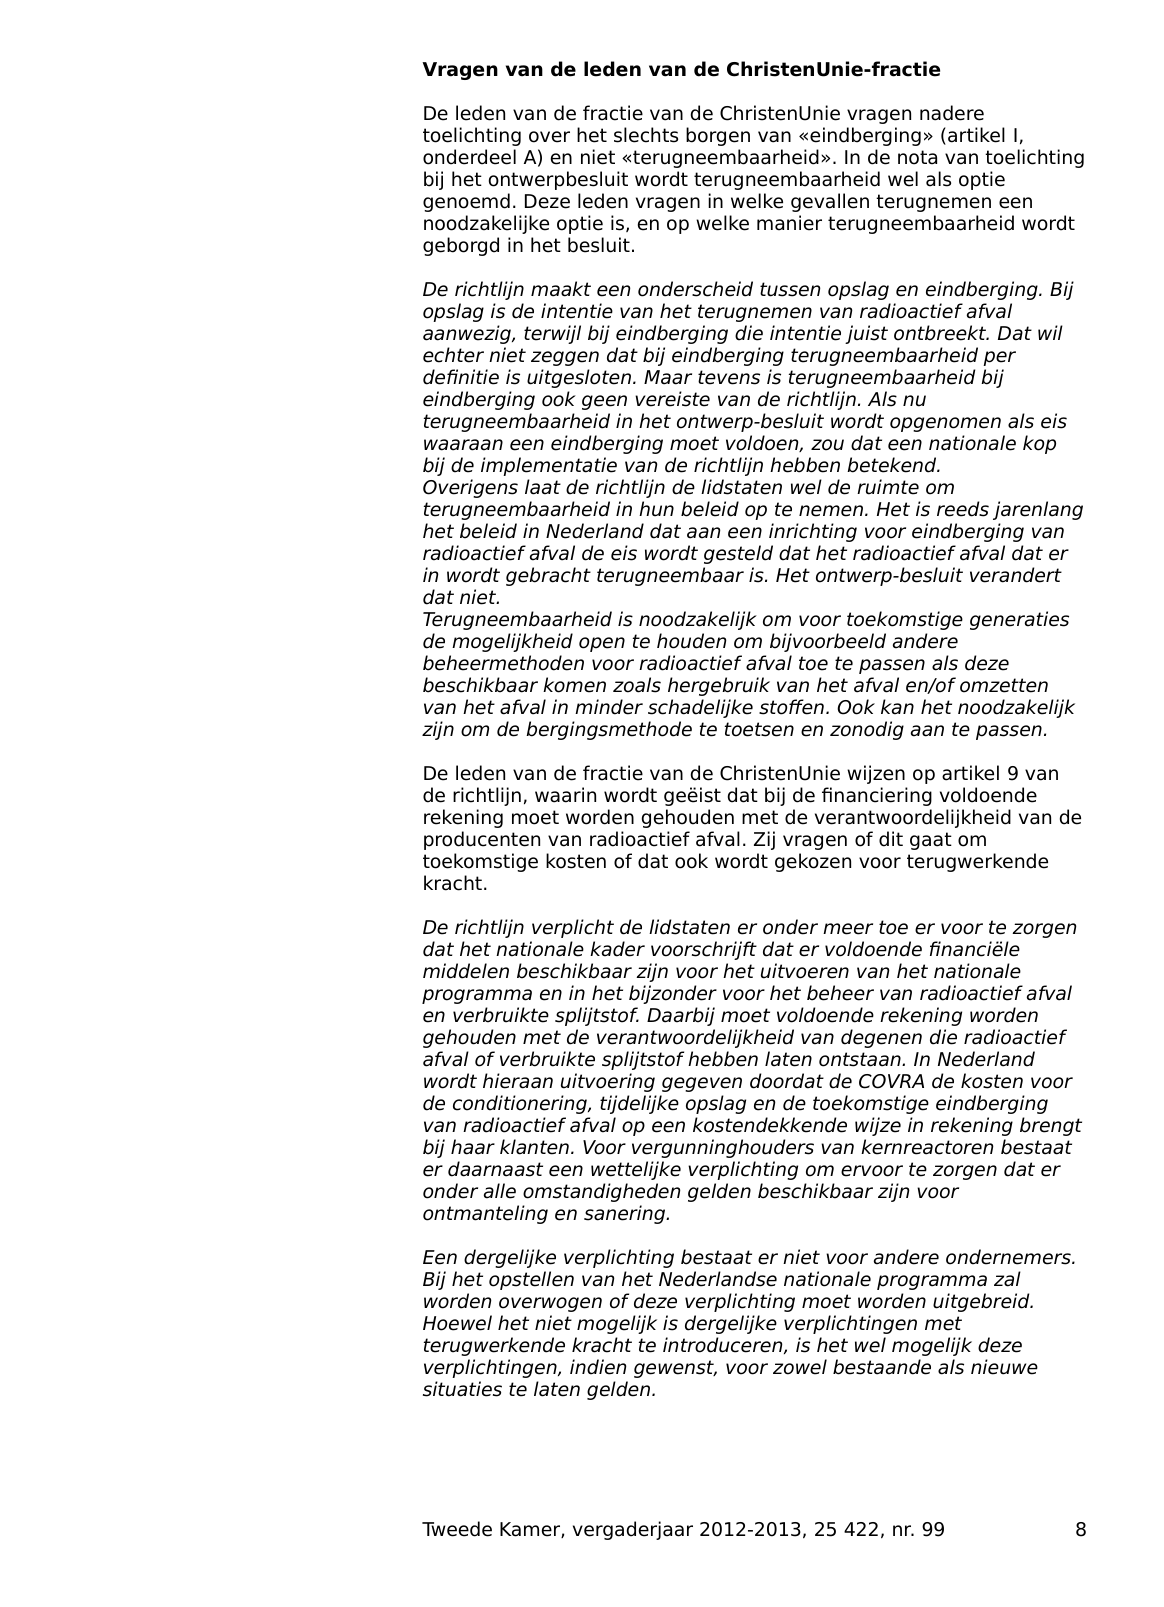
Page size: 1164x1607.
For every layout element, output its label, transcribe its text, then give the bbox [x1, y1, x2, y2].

text Overigens laat de richtlijn de lidstaten wel de ruimte om terugneembaarheid in hun beleid op te nemen. Het is reeds jarenlang het beleid in Nederland dat aan een inrichting voor eindberging van radioactief afval de eis wordt gesteld dat het radioactief afval dat er in wordt gebracht terugneembaar is. Het ontwerp-besluit verandert dat niet. [422, 477, 1087, 609]
text Terugneembaarheid is noodzakelijk om voor toekomstige generaties de mogelijkheid open te houden om bijvoorbeeld andere beheermethoden voor radioactief afval toe te passen als deze beschikbaar komen zoals hergebruik van het afval en/of omzetten van het afval in minder schadelijke stoffen. Ook kan het noodzakelijk zijn om de bergingsmethode te toetsen en zonodig aan te passen. [422, 609, 1087, 741]
text De leden van de fractie van de ChristenUnie vragen nadere toelichting over het slechts borgen van «eindberging» (artikel I, onderdeel A) en niet «terugneembaarheid». In de nota van toelichting bij het ontwerpbesluit wordt terugneembaarheid wel als optie genoemd. Deze leden vragen in welke gevallen terugnemen een noodzakelijke optie is, en op welke manier terugneembaarheid wordt geborgd in het besluit. [422, 103, 1087, 257]
text De richtlijn maakt een onderscheid tussen opslag en eindberging. Bij opslag is de intentie van het terugnemen van radioactief afval aanwezig, terwijl bij eindberging die intentie juist ontbreekt. Dat wil echter niet zeggen dat bij eindberging terugneembaarheid per definitie is uitgesloten. Maar tevens is terugneembaarheid bij eindberging ook geen vereiste van de richtlijn. Als nu terugneembaarheid in het ontwerp-besluit wordt opgenomen als eis waaraan een eindberging moet voldoen, zou dat een nationale kop bij de implementatie van de richtlijn hebben betekend. [422, 279, 1087, 477]
text De richtlijn verplicht de lidstaten er onder meer toe er voor te zorgen dat het nationale kader voorschrijft dat er voldoende financiële middelen beschikbaar zijn voor het uitvoeren van het nationale programma en in het bijzonder voor het beheer van radioactief afval en verbruikte splijtstof. Daarbij moet voldoende rekening worden gehouden met de verantwoordelijkheid van degenen die radioactief afval of verbruikte splijtstof hebben laten ontstaan. In Nederland wordt hieraan uitvoering gegeven doordat de COVRA de kosten voor de conditionering, tijdelijke opslag en de toekomstige eindberging van radioactief afval op een kostendekkende wijze in rekening brengt bij haar klanten. Voor vergunninghouders van kernreactoren bestaat er daarnaast een wettelijke verplichting om ervoor te zorgen dat er onder alle omstandigheden gelden beschikbaar zijn voor ontmanteling en sanering. [422, 917, 1087, 1225]
text Een dergelijke verplichting bestaat er niet voor andere ondernemers. Bij het opstellen van het Nederlandse nationale programma zal worden overwogen of deze verplichting moet worden uitgebreid. Hoewel het niet mogelijk is dergelijke verplichtingen met terugwerkende kracht te introduceren, is het wel mogelijk deze verplichtingen, indien gewenst, voor zowel bestaande als nieuwe situaties te laten gelden. [422, 1247, 1087, 1401]
text De leden van de fractie van de ChristenUnie wijzen op artikel 9 van de richtlijn, waarin wordt geëist dat bij de financiering voldoende rekening moet worden gehouden met de verantwoordelijkheid van de producenten van radioactief afval. Zij vragen of dit gaat om toekomstige kosten of dat ook wordt gekozen voor terugwerkende kracht. [422, 763, 1087, 895]
subtitle Vragen van de leden van de ChristenUnie-fractie [422, 59, 1087, 81]
